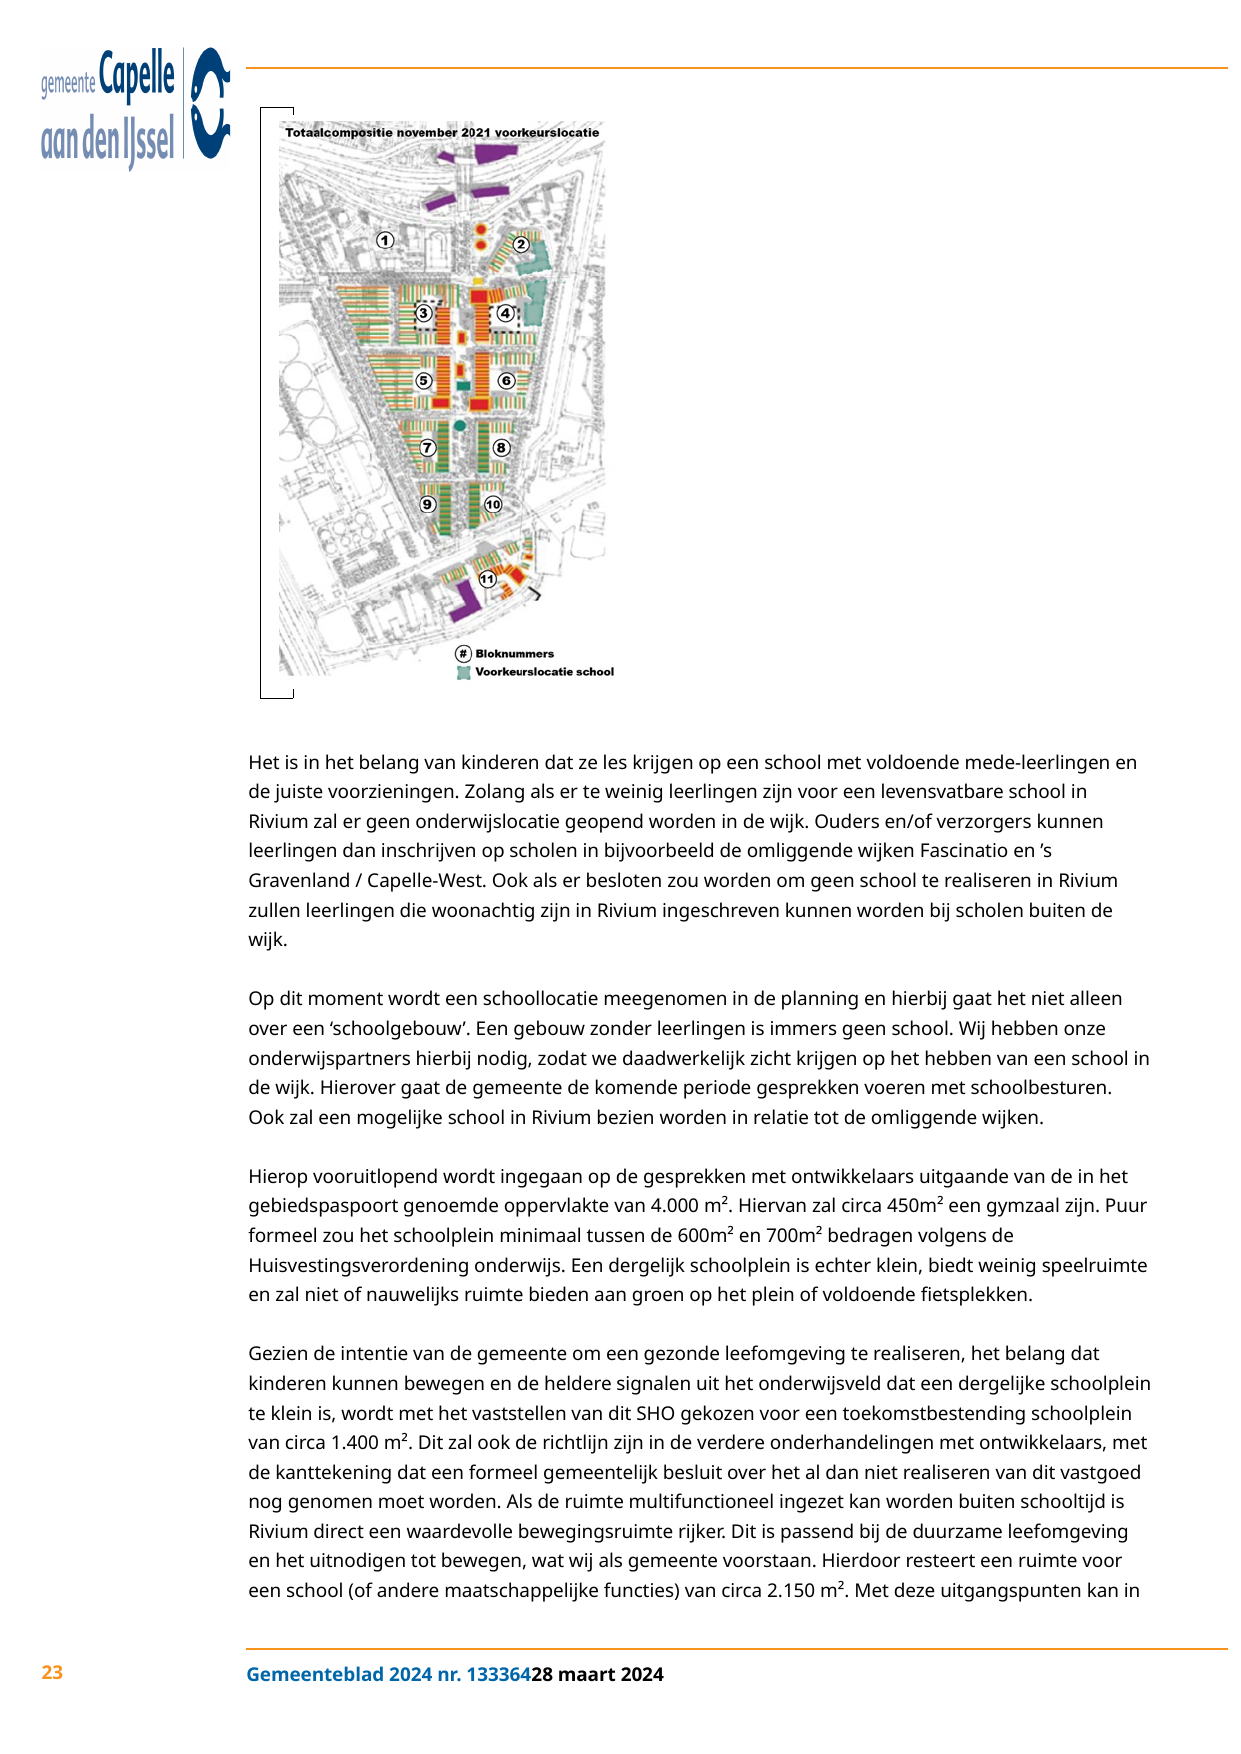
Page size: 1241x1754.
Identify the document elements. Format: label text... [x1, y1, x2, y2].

text Gezien de intentie van de gemeente om een gezonde leefomgeving te realiseren, het belang dat kinderen kunnen bewegen en de heldere signalen uit het onderwijsveld dat een dergelijke schoolplein te klein is, wordt met het vaststellen van dit SHO gekozen voor een toekomstbestending schoolplein van circa 1.400 m². Dit zal ook de richtlijn zijn in de verdere onderhandelingen met ontwikkelaars, met de kanttekening dat een formeel gemeentelijk besluit over het al dan niet realiseren van dit vastgoed nog genomen moet worden. Als de ruimte multifunctioneel ingezet kan worden buiten schooltijd is Rivium direct een waardevolle bewegingsruimte rijker. Dit is passend bij de duurzame leefomgeving en het uitnodigen tot bewegen, wat wij als gemeente voorstaan. Hierdoor resteert een ruimte voor een school (of andere maatschappelijke functies) van circa 2.150 m². Met deze uitgangspunten kan in [248, 1341, 1152, 1603]
picture [41, 47, 231, 172]
text Het is in het belang van kinderen dat ze les krijgen op een school met voldoende mede-leerlingen en de juiste voorzieningen. Zolang als er te weinig leerlingen zijn voor een levensvatbare school in Rivium zal er geen onderwijslocatie geopend worden in de wijk. Ouders en/of verzorgers kunnen leerlingen dan inschrijven op scholen in bijvoorbeeld de omliggende wijken Fascinatio en ’s Gravenland / Capelle-West. Ook als er besloten zou worden om geen school te realiseren in Rivium zullen leerlingen die woonachtig zijn in Rivium ingeschreven kunnen worden bij scholen buiten de wijk. [248, 749, 1152, 952]
text Hierop vooruitlopend wordt ingegaan op de gesprekken met ontwikkelaars uitgaande van de in het gebiedspaspoort genoemde oppervlakte van 4.000 m². Hiervan zal circa 450m² een gymzaal zijn. Puur formeel zou het schoolplein minimaal tussen de 600m² en 700m² bedragen volgens de Huisvestingsverordening onderwijs. Een dergelijk schoolplein is echter klein, biedt weinig speelruimte en zal niet of nauwelijks ruimte bieden aan groen op het plein of voldoende fietsplekken. [248, 1163, 1152, 1307]
text Op dit moment wordt een schoollocatie meegenomen in de planning en hierbij gaat het niet alleen over een ‘schoolgebouw’. Een gebouw zonder leerlingen is immers geen school. Wij hebben onze onderwijspartners hierbij nodig, zodat we daadwerkelijk zicht krijgen op het hebben van een school in de wijk. Hierover gaat de gemeente de komende periode gesprekken voeren met schoolbesturen. Ook zal een mogelijke school in Rivium bezien worden in relatie tot de omliggende wijken. [248, 986, 1152, 1130]
picture [268, 115, 623, 689]
